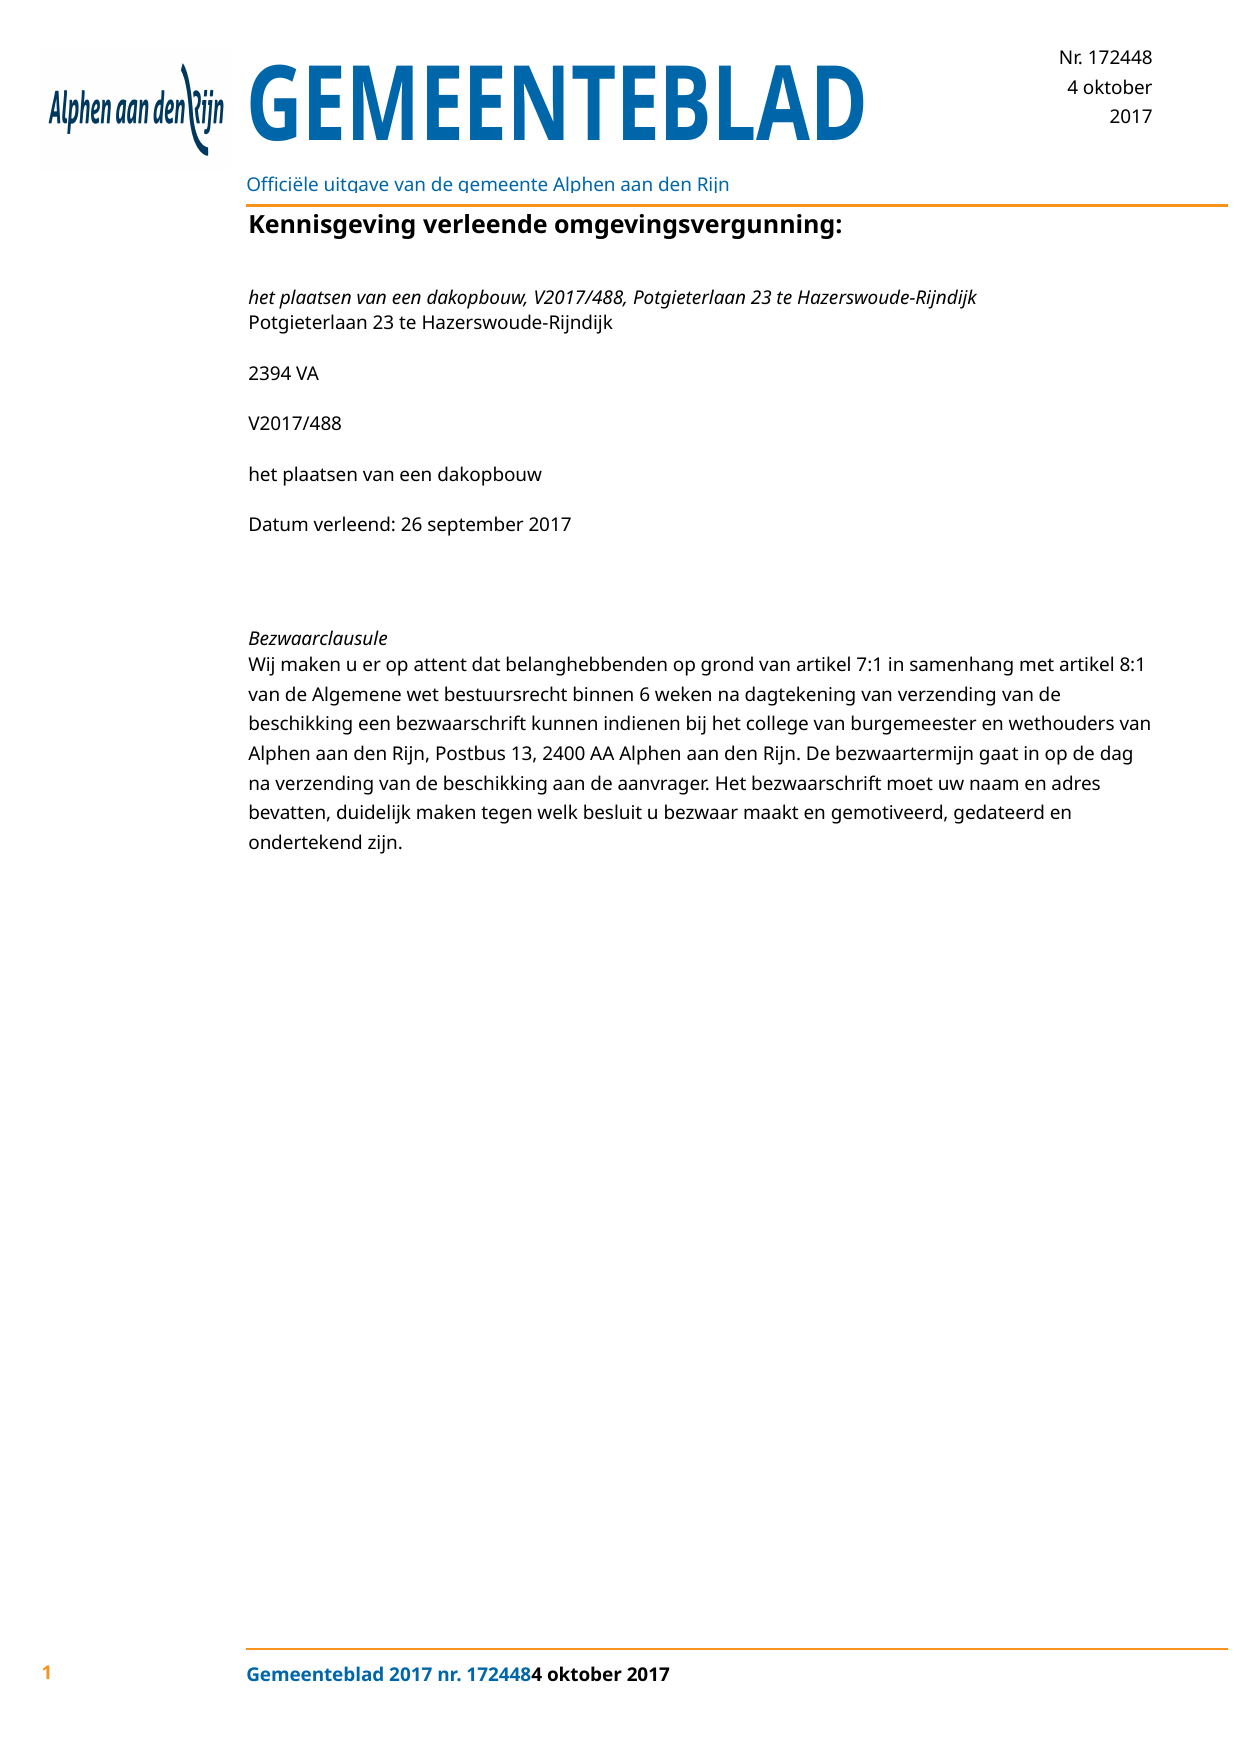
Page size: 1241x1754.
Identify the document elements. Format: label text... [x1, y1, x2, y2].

text Datum verleend: 26 september 2017 [248, 511, 1152, 537]
text Kennisgeving verleende omgevingsvergunning: [248, 207, 1152, 241]
text Wij maken u er op attent dat belanghebbenden op grond van artikel 7:1 in samenhang met artikel 8:1 van de Algemene wet bestuursrecht binnen 6 weken na dagtekening van verzending van de beschikking een bezwaarschrift kunnen indienen bij het college van burgemeester en wethouders van Alphen aan den Rijn, Postbus 13, 2400 AA Alphen aan den Rijn. De bezwaartermijn gaat in op de dag na verzending van de beschikking aan de aanvrager. Het bezwaarschrift moet uw naam en adres bevatten, duidelijk maken tegen welk besluit u bezwaar maakt en gemotiveerd, gedateerd en ondertekend zijn. [248, 651, 1152, 854]
text Potgieterlaan 23 te Hazerswoude-Rijndijk [248, 309, 1152, 335]
text het plaatsen van een dakopbouw, V2017/488, Potgieterlaan 23 te Hazerswoude-Rijndijk [248, 284, 1152, 309]
text het plaatsen van een dakopbouw [248, 461, 1152, 487]
text Bezwaarclausule [248, 626, 1152, 651]
text 2394 VA [248, 360, 1152, 386]
picture [41, 47, 231, 172]
text V2017/488 [248, 410, 1152, 436]
